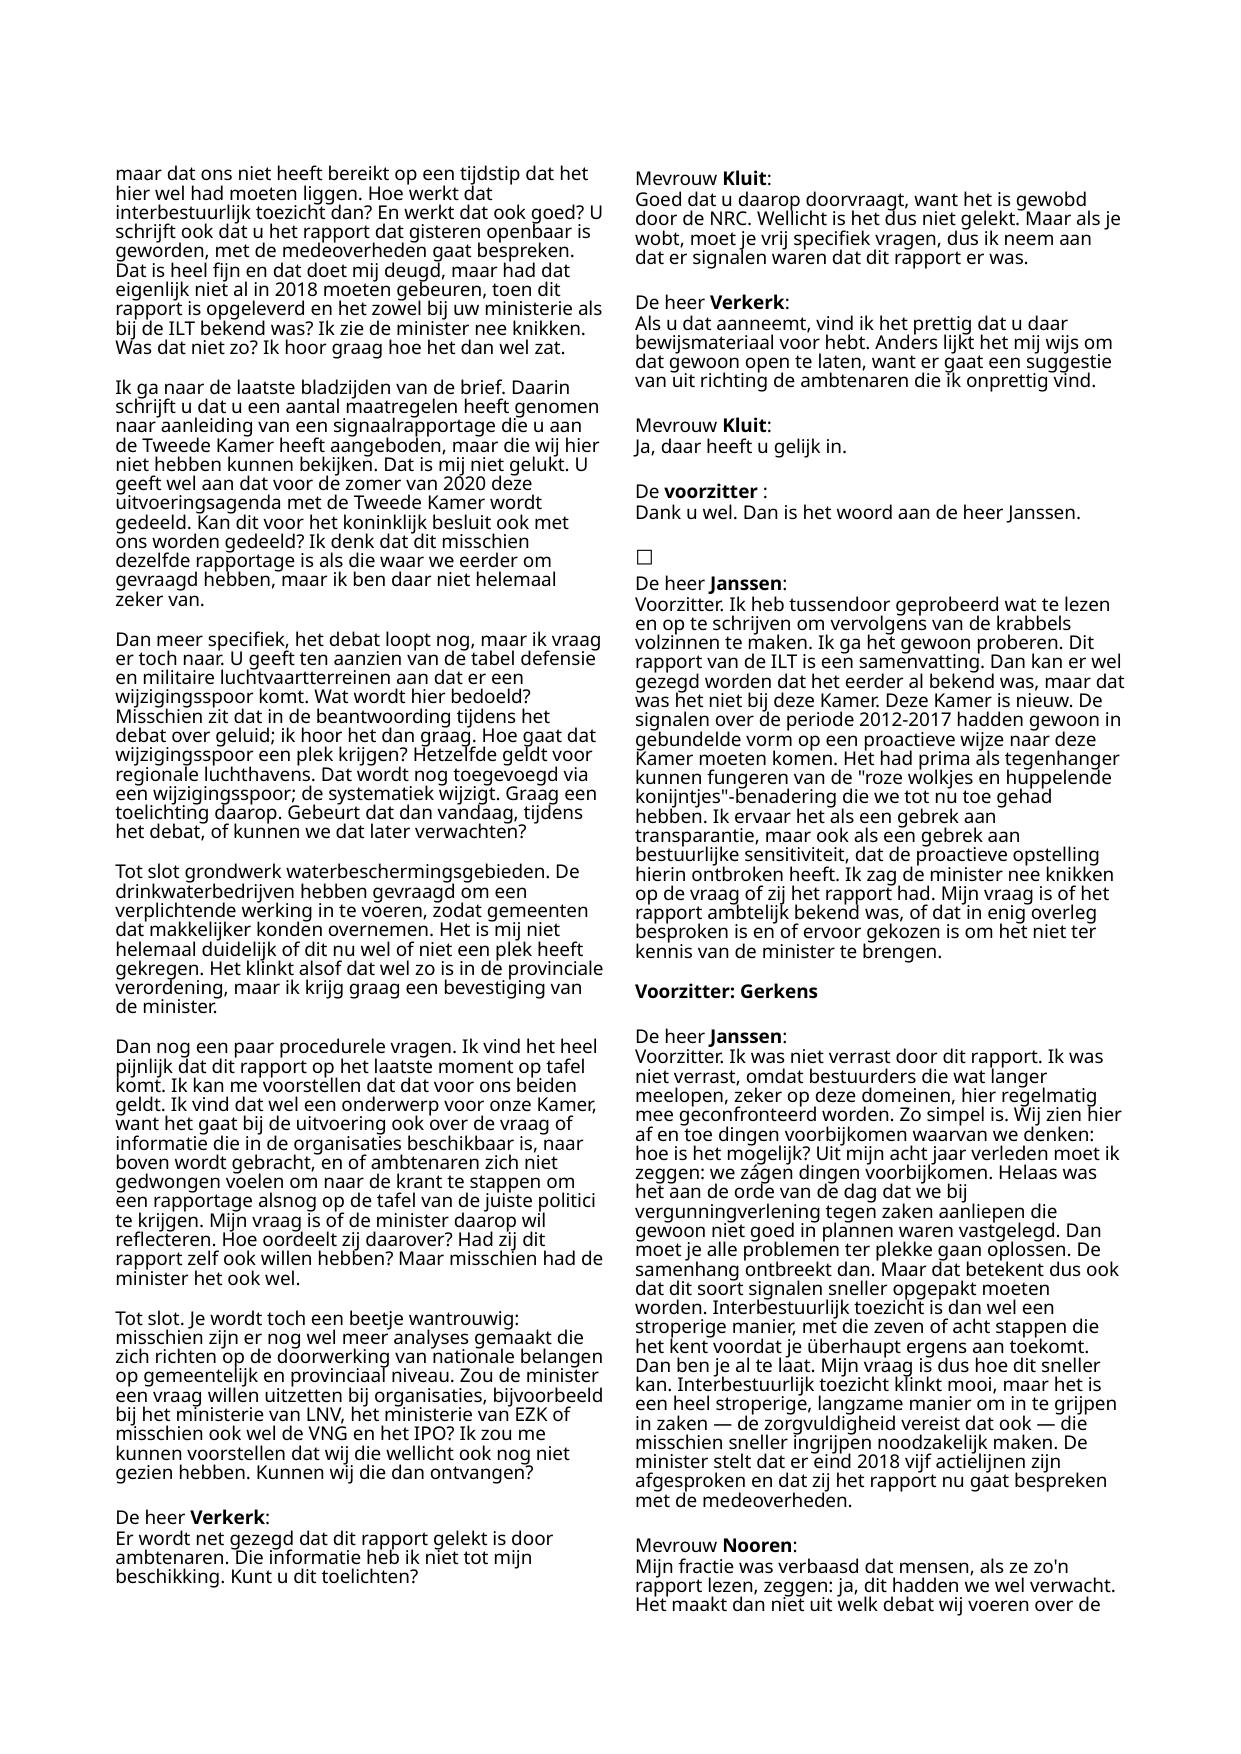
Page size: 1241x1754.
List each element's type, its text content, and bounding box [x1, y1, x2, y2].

text Mevrouw Nooren: [635, 1532, 1125, 1558]
text Voorzitter. Ik was niet verrast door dit rapport. Ik was niet verrast, omdat bestuurders die wat langer meelopen, zeker op deze domeinen, hier regelmatig mee geconfronteerd worden. Zo simpel is. Wij zien hier af en toe dingen voorbijkomen waarvan we denken: hoe is het mogelijk? Uit mijn acht jaar verleden moet ik zeggen: we zágen dingen voorbijkomen. Helaas was het aan de orde van de dag dat we bij vergunningverlening tegen zaken aanliepen die gewoon niet goed in plannen waren vastgelegd. Dan moet je alle problemen ter plekke gaan oplossen. De samenhang ontbreekt dan. Maar dat betekent dus ook dat dit soort signalen sneller opgepakt moeten worden. Interbestuurlijk toezicht is dan wel een stroperige manier, met die zeven of acht stappen die het kent voordat je überhaupt ergens aan toekomt. Dan ben je al te laat. Mijn vraag is dus hoe dit sneller kan. Interbestuurlijk toezicht klinkt mooi, maar het is een heel stroperige, langzame manier om in te grijpen in zaken — de zorgvuldigheid vereist dat ook — die misschien sneller ingrijpen noodzakelijk maken. De minister stelt dat er eind 2018 vijf actielijnen zijn afgesproken en dat zij het rapport nu gaat bespreken met de medeoverheden. [635, 1048, 1125, 1511]
text Als u dat aanneemt, vind ik het prettig dat u daar bewijsmateriaal voor hebt. Anders lijkt het mij wijs om dat gewoon open te laten, want er gaat een suggestie van uit richting de ambtenaren die ik onprettig vind. [635, 315, 1125, 392]
text Tot slot. Je wordt toch een beetje wantrouwig: misschien zijn er nog wel meer analyses gemaakt die zich richten op de doorwerking van nationale belangen op gemeentelijk en provinciaal niveau. Zou de minister een vraag willen uitzetten bij organisaties, bijvoorbeeld bij het ministerie van LNV, het ministerie van EZK of misschien ook wel de VNG en het IPO? Ik zou me kunnen voorstellen dat wij die wellicht ook nog niet gezien hebben. Kunnen wij die dan ontvangen? [115, 1309, 605, 1483]
text Dan meer specifiek, het debat loopt nog, maar ik vraag er toch naar. U geeft ten aanzien van de tabel defensie en militaire luchtvaartterreinen aan dat er een wijzigingsspoor komt. Wat wordt hier bedoeld? Misschien zit dat in de beantwoording tijdens het debat over geluid; ik hoor het dan graag. Hoe gaat dat wijzigingsspoor een plek krijgen? Hetzelfde geldt voor regionale luchthavens. Dat wordt nog toegevoegd via een wijzigingsspoor; de systematiek wijzigt. Graag een toelichting daarop. Gebeurt dat dan vandaag, tijdens het debat, of kunnen we dat later verwachten? [115, 631, 605, 843]
text De heer Verkerk: [635, 289, 1125, 315]
text maar dat ons niet heeft bereikt op een tijdstip dat het hier wel had moeten liggen. Hoe werkt dat interbestuurlijk toezicht dan? En werkt dat ook goed? U schrijft ook dat u het rapport dat gisteren openbaar is geworden, met de medeoverheden gaat bespreken. Dat is heel fijn en dat doet mij deugd, maar had dat eigenlijk niet al in 2018 moeten gebeuren, toen dit rapport is opgeleverd en het zowel bij uw ministerie als bij de ILT bekend was? Ik zie de minister nee knikken. Was dat niet zo? Ik hoor graag hoe het dan wel zat. [115, 165, 605, 358]
text ⬜ [635, 544, 1125, 570]
text De heer Verkerk: [115, 1504, 605, 1529]
text Ja, daar heeft u gelijk in. [635, 438, 1125, 458]
text De heer Janssen: [635, 1023, 1125, 1048]
text Mevrouw Kluit: [635, 413, 1125, 438]
text Voorzitter: Gerkens [635, 983, 1125, 1002]
text De voorzitter : [635, 478, 1125, 504]
text Voorzitter. Ik heb tussendoor geprobeerd wat te lezen en op te schrijven om vervolgens van de krabbels volzinnen te maken. Ik ga het gewoon proberen. Dit rapport van de ILT is een samenvatting. Dan kan er wel gezegd worden dat het eerder al bekend was, maar dat was het niet bij deze Kamer. Deze Kamer is nieuw. De signalen over de periode 2012-2017 hadden gewoon in gebundelde vorm op een proactieve wijze naar deze Kamer moeten komen. Het had prima als tegenhanger kunnen fungeren van de "roze wolkjes en huppelende konijntjes"-benadering die we tot nu toe gehad hebben. Ik ervaar het als een gebrek aan transparantie, maar ook als een gebrek aan bestuurlijke sensitiviteit, dat de proactieve opstelling hierin ontbroken heeft. Ik zag de minister nee knikken op de vraag of zij het rapport had. Mijn vraag is of het rapport ambtelijk bekend was, of dat in enig overleg besproken is en of ervoor gekozen is om het niet ter kennis van de minister te brengen. [635, 596, 1125, 962]
text Tot slot grondwerk waterbeschermingsgebieden. De drinkwaterbedrijven hebben gevraagd om een verplichtende werking in te voeren, zodat gemeenten dat makkelijker konden overnemen. Het is mij niet helemaal duidelijk of dit nu wel of niet een plek heeft gekregen. Het klinkt alsof dat wel zo is in de provinciale verordening, maar ik krijg graag een bevestiging van de minister. [115, 863, 605, 1018]
text Er wordt net gezegd dat dit rapport gelekt is door ambtenaren. Die informatie heb ik niet tot mijn beschikking. Kunt u dit toelichten? [115, 1529, 605, 1587]
text Dan nog een paar procedurele vragen. Ik vind het heel pijnlijk dat dit rapport op het laatste moment op tafel komt. Ik kan me voorstellen dat dat voor ons beiden geldt. Ik vind dat wel een onderwerp voor onze Kamer, want het gaat bij de uitvoering ook over de vraag of informatie die in de organisaties beschikbaar is, naar boven wordt gebracht, en of ambtenaren zich niet gedwongen voelen om naar de krant te stappen om een rapportage alsnog op de tafel van de juiste politici te krijgen. Mijn vraag is of de minister daarop wil reflecteren. Hoe oordeelt zij daarover? Had zij dit rapport zelf ook willen hebben? Maar misschien had de minister het ook wel. [115, 1038, 605, 1289]
text Mijn fractie was verbaasd dat mensen, als ze zo'n rapport lezen, zeggen: ja, dit hadden we wel verwacht. Het maakt dan niet uit welk debat wij voeren over de [635, 1558, 1125, 1615]
text Goed dat u daarop doorvraagt, want het is gewobd door de NRC. Wellicht is het dus niet gelekt. Maar als je wobt, moet je vrij specifiek vragen, dus ik neem aan dat er signalen waren dat dit rapport er was. [635, 191, 1125, 268]
text Mevrouw Kluit: [635, 165, 1125, 191]
text De heer Janssen: [635, 570, 1125, 596]
text Ik ga naar de laatste bladzijden van de brief. Daarin schrijft u dat u een aantal maatregelen heeft genomen naar aanleiding van een signaalrapportage die u aan de Tweede Kamer heeft aangeboden, maar die wij hier niet hebben kunnen bekijken. Dat is mij niet gelukt. U geeft wel aan dat voor de zomer van 2020 deze uitvoeringsagenda met de Tweede Kamer wordt gedeeld. Kan dit voor het koninklijk besluit ook met ons worden gedeeld? Ik denk dat dit misschien dezelfde rapportage is als die waar we eerder om gevraagd hebben, maar ik ben daar niet helemaal zeker van. [115, 379, 605, 610]
text Dank u wel. Dan is het woord aan de heer Janssen. [635, 504, 1125, 523]
